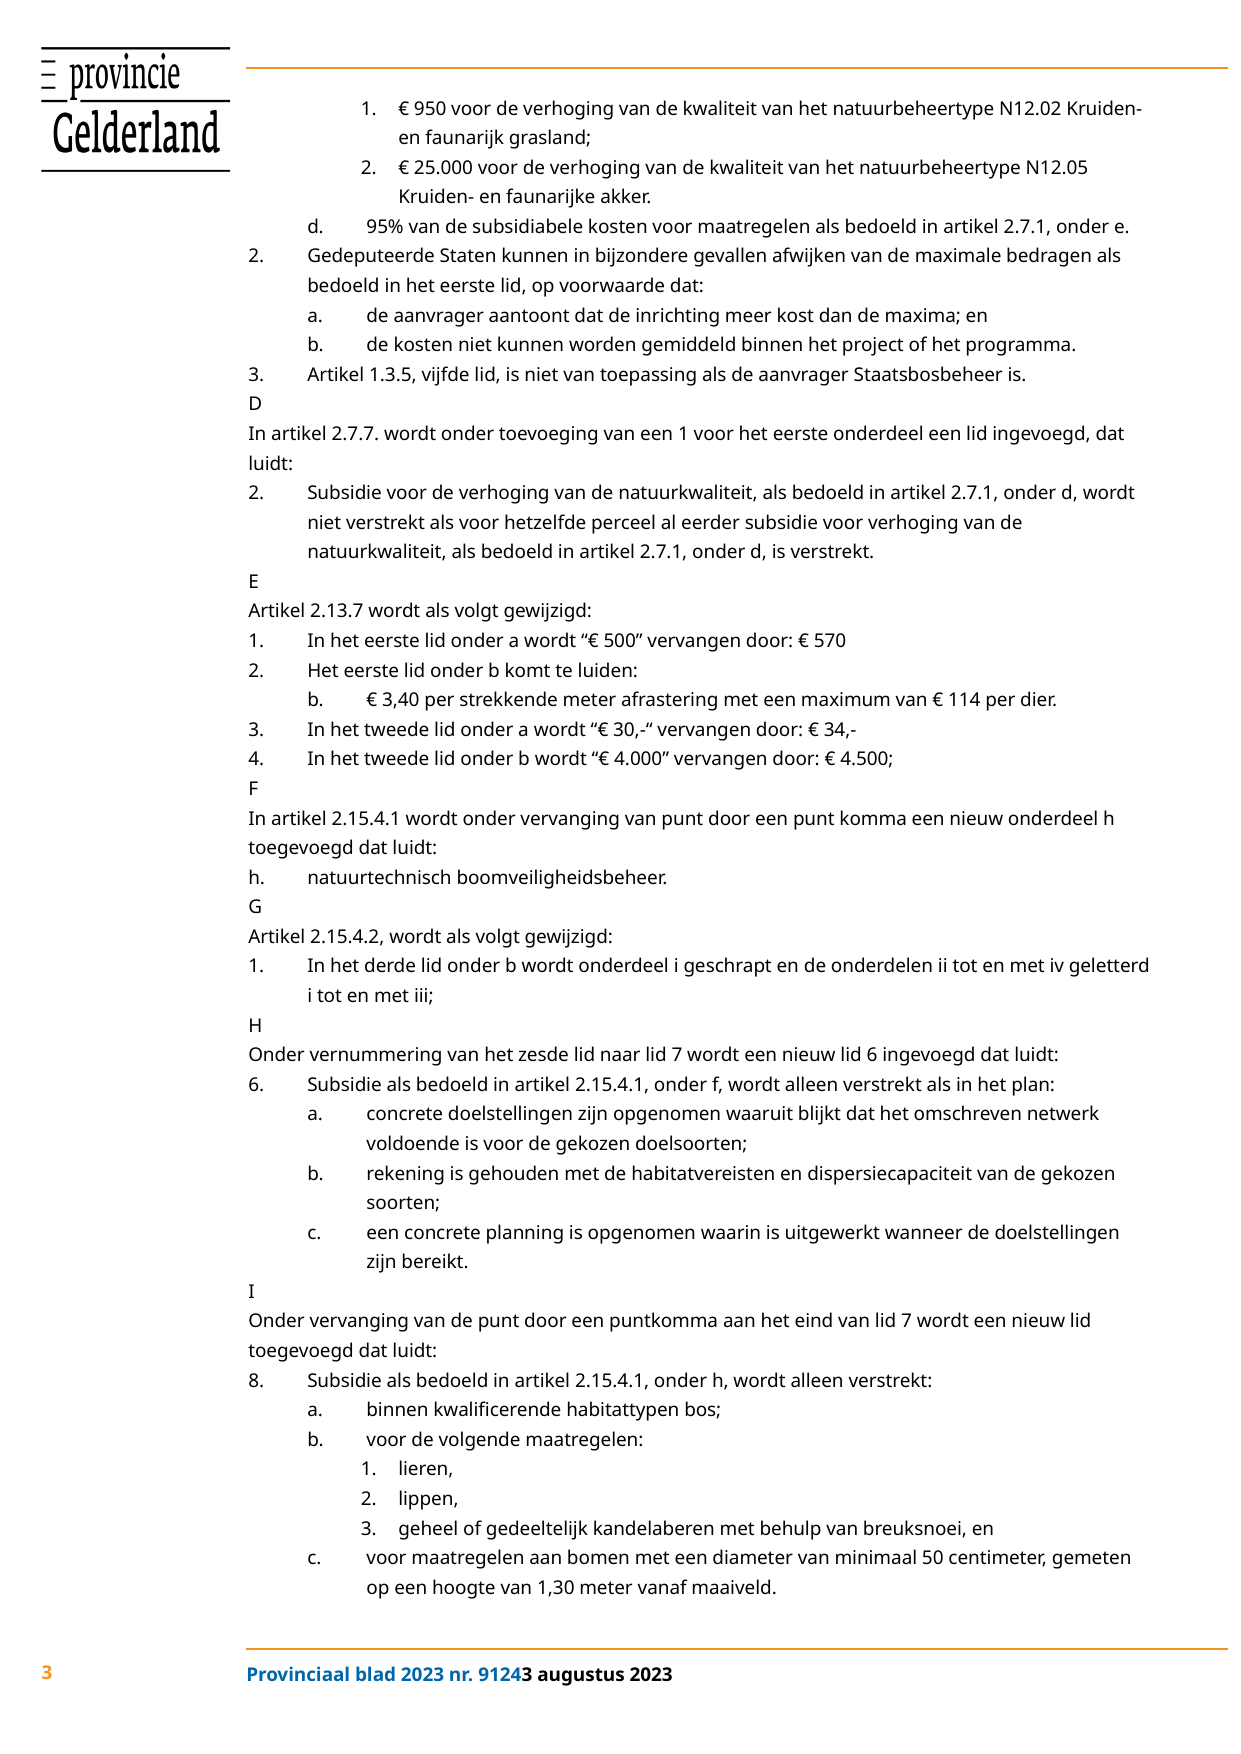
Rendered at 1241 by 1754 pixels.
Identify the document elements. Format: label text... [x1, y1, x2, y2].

list een concrete planning is opgenomen waarin is uitgewerkt wanneer de doelstellingen zijn bereikt. [307, 1219, 1152, 1274]
list Het eerste lid onder b komt te luiden: [248, 657, 1152, 683]
list lieren, [361, 1456, 1152, 1481]
list € 3,40 per strekkende meter afrastering met een maximum van € 114 per dier. [307, 686, 1152, 712]
text In artikel 2.7.7. wordt onder toevoeging van een 1 voor het eerste onderdeel een lid ingevoegd, dat luidt: [248, 420, 1152, 476]
list Artikel 1.3.5, vijfde lid, is niet van toepassing als de aanvrager Staatsbosbeheer is. [248, 361, 1152, 387]
list In het tweede lid onder a wordt “€ 30,-“ vervangen door: € 34,- [248, 716, 1152, 742]
list natuurtechnisch boomveiligheidsbeheer. [248, 864, 1152, 890]
list Subsidie als bedoeld in artikel 2.15.4.1, onder h, wordt alleen verstrekt: [248, 1367, 1152, 1393]
list de aanvrager aantoont dat de inrichting meer kost dan de maxima; en [307, 302, 1152, 328]
text Onder vervanging van de punt door een puntkomma aan het eind van lid 7 wordt een nieuw lid toegevoegd dat luidt: [248, 1308, 1152, 1363]
text Onder vernummering van het zesde lid naar lid 7 wordt een nieuw lid 6 ingevoegd dat luidt: [248, 1041, 1152, 1067]
list binnen kwalificerende habitattypen bos; [307, 1396, 1152, 1422]
list € 950 voor de verhoging van de kwaliteit van het natuurbeheertype N12.02 Kruiden- en faunarijk grasland; [361, 95, 1152, 150]
list Subsidie voor de verhoging van de natuurkwaliteit, als bedoeld in artikel 2.7.1, onder d, wordt niet verstrekt als voor hetzelfde perceel al eerder subsidie voor verhoging van de natuurkwaliteit, als bedoeld in artikel 2.7.1, onder d, is verstrekt. [248, 479, 1152, 564]
list Gedeputeerde Staten kunnen in bijzondere gevallen afwijken van de maximale bedragen als bedoeld in het eerste lid, op voorwaarde dat: [248, 243, 1152, 298]
text E [248, 568, 1152, 594]
list In het eerste lid onder a wordt “€ 500” vervangen door: € 570 [248, 627, 1152, 653]
text G [248, 893, 1152, 919]
list In het tweede lid onder b wordt “€ 4.000” vervangen door: € 4.500; [248, 746, 1152, 771]
text I [248, 1278, 1152, 1304]
text Artikel 2.13.7 wordt als volgt gewijzigd: [248, 598, 1152, 623]
text Artikel 2.15.4.2, wordt als volgt gewijzigd: [248, 923, 1152, 949]
list voor maatregelen aan bomen met een diameter van minimaal 50 centimeter, gemeten op een hoogte van 1,30 meter vanaf maaiveld. [307, 1544, 1152, 1600]
list geheel of gedeeltelijk kandelaberen met behulp van breuksnoei, en [361, 1515, 1152, 1541]
text D [248, 391, 1152, 416]
list lippen, [361, 1485, 1152, 1511]
list voor de volgende maatregelen: [307, 1426, 1152, 1452]
list Subsidie als bedoeld in artikel 2.15.4.1, onder f, wordt alleen verstrekt als in het plan: [248, 1071, 1152, 1097]
picture [41, 47, 231, 172]
list concrete doelstellingen zijn opgenomen waaruit blijkt dat het omschreven netwerk voldoende is voor de gekozen doelsoorten; [307, 1101, 1152, 1156]
list € 25.000 voor de verhoging van de kwaliteit van het natuurbeheertype N12.05 Kruiden- en faunarijke akker. [361, 154, 1152, 209]
text H [248, 1012, 1152, 1038]
text In artikel 2.15.4.1 wordt onder vervanging van punt door een punt komma een nieuw onderdeel h toegevoegd dat luidt: [248, 805, 1152, 860]
list 95% van de subsidiabele kosten voor maatregelen als bedoeld in artikel 2.7.1, onder e. [307, 213, 1152, 239]
text F [248, 775, 1152, 801]
list de kosten niet kunnen worden gemiddeld binnen het project of het programma. [307, 331, 1152, 357]
list rekening is gehouden met de habitatvereisten en dispersiecapaciteit van de gekozen soorten; [307, 1160, 1152, 1215]
list In het derde lid onder b wordt onderdeel i geschrapt en de onderdelen ii tot en met iv geletterd i tot en met iii; [248, 953, 1152, 1008]
